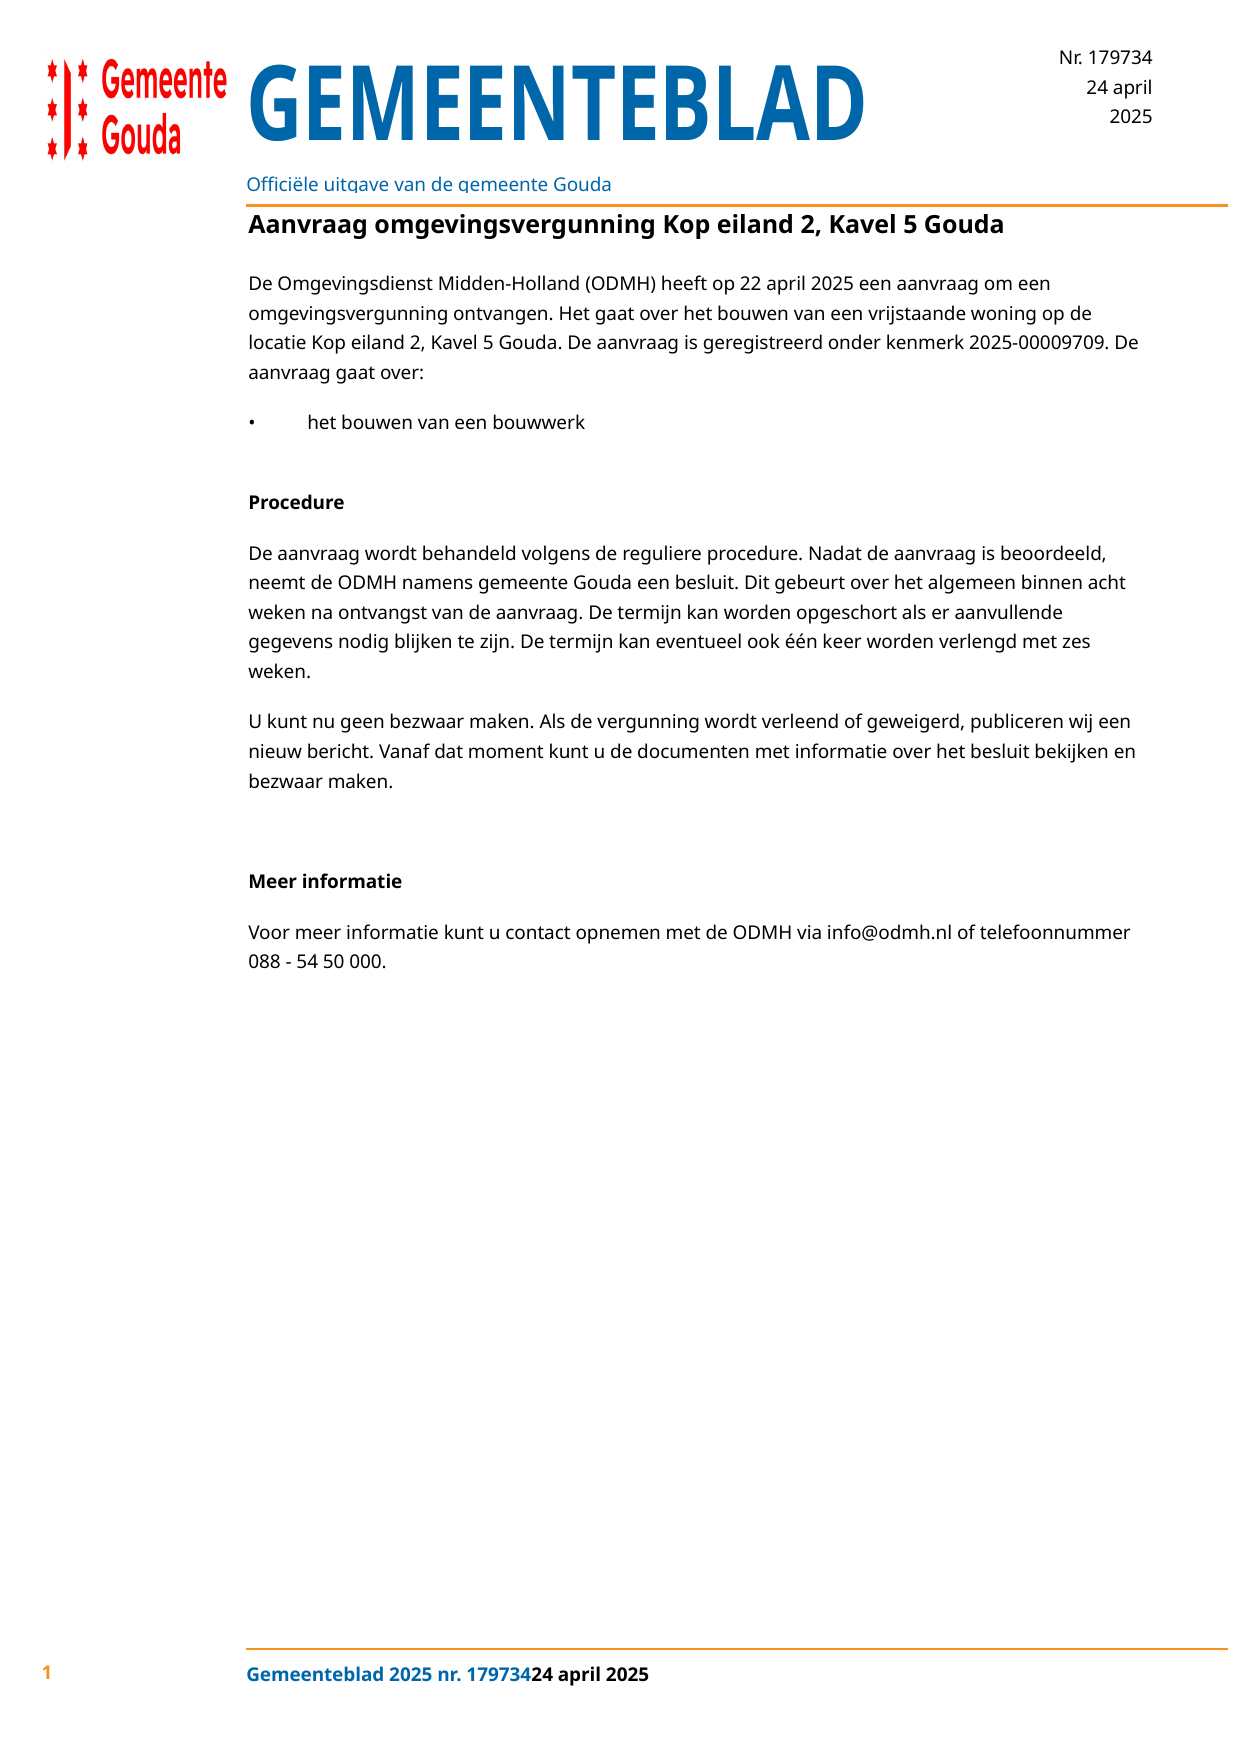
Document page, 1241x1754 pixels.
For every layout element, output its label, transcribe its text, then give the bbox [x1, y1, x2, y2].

text Aanvraag omgevingsvergunning Kop eiland 2, Kavel 5 Gouda [248, 207, 1152, 241]
text Procedure [248, 489, 1152, 515]
text U kunt nu geen bezwaar maken. Als de vergunning wordt verleend of geweigerd, publiceren wij een nieuw bericht. Vanaf dat moment kunt u de documenten met informatie over het besluit bekijken en bezwaar maken. [248, 709, 1152, 793]
text Voor meer informatie kunt u contact opnemen met de ODMH via info@odmh.nl of telefoonnummer 088 - 54 50 000. [248, 919, 1152, 974]
picture [41, 47, 231, 172]
text De aanvraag wordt behandeld volgens de reguliere procedure. Nadat de aanvraag is beoordeeld, neemt de ODMH namens gemeente Gouda een besluit. Dit gebeurt over het algemeen binnen acht weken na ontvangst van de aanvraag. De termijn kan worden opgeschort als er aanvullende gegevens nodig blijken te zijn. De termijn kan eventueel ook één keer worden verlengd met zes weken. [248, 540, 1152, 684]
text De Omgevingsdienst Midden-Holland (ODMH) heeft op 22 april 2025 een aanvraag om een omgevingsvergunning ontvangen. Het gaat over het bouwen van een vrijstaande woning op de locatie Kop eiland 2, Kavel 5 Gouda. De aanvraag is geregistreerd onder kenmerk 2025-00009709. De aanvraag gaat over: [248, 270, 1152, 385]
text Meer informatie [248, 869, 1152, 894]
list het bouwen van een bouwwerk [248, 409, 1152, 435]
